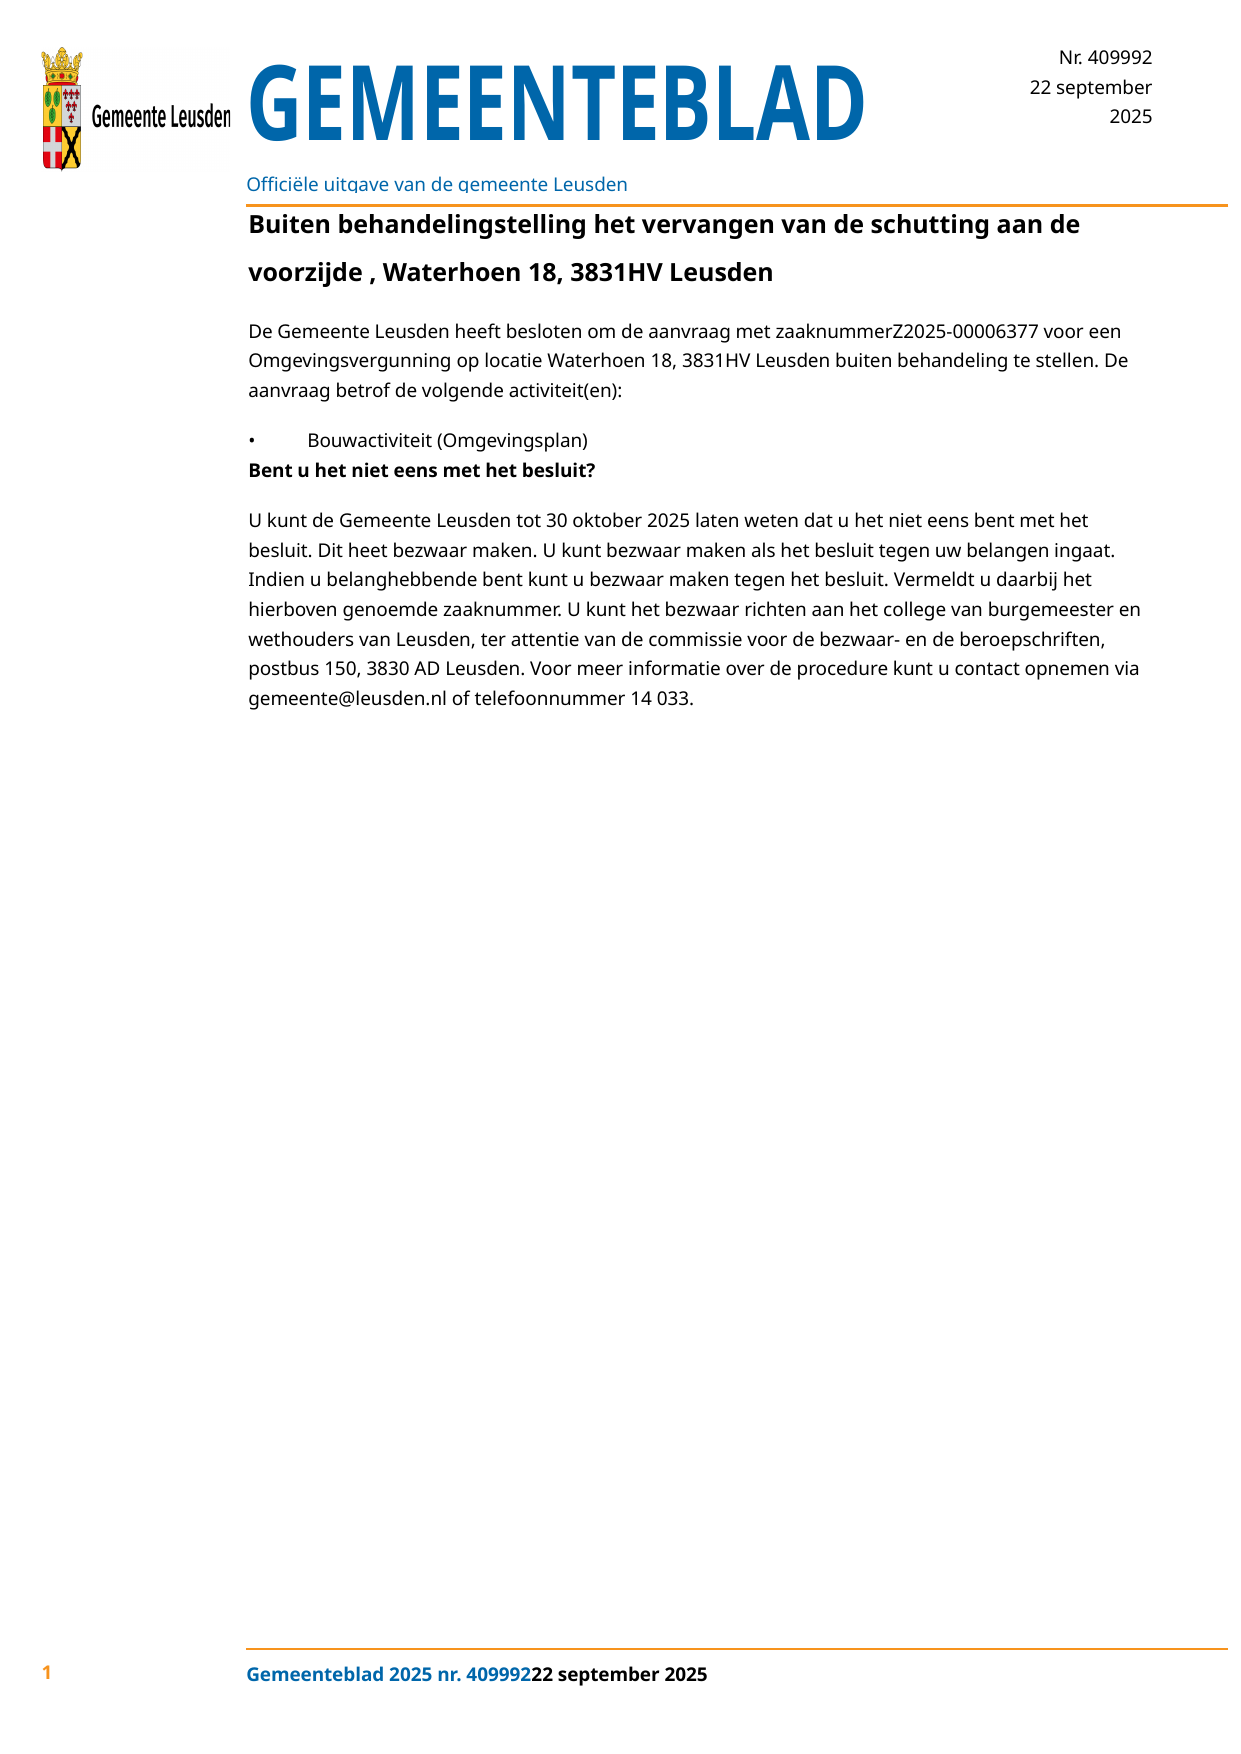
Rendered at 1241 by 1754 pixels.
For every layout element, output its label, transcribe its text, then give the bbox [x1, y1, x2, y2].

picture [41, 47, 231, 172]
text U kunt de Gemeente Leusden tot 30 oktober 2025 laten weten dat u het niet eens bent met het besluit. Dit heet bezwaar maken. U kunt bezwaar maken als het besluit tegen uw belangen ingaat. Indien u belanghebbende bent kunt u bezwaar maken tegen het besluit. Vermeldt u daarbij het hierboven genoemde zaaknummer. U kunt het bezwaar richten aan het college van burgemeester en wethouders van Leusden, ter attentie van de commissie voor de bezwaar- en de beroepschriften, postbus 150, 3830 AD Leusden. Voor meer informatie over de procedure kunt u contact opnemen via gemeente@leusden.nl of telefoonnummer 14 033. [248, 507, 1152, 711]
text Bent u het niet eens met het besluit? [248, 457, 1152, 483]
text De Gemeente Leusden heeft besloten om de aanvraag met zaaknummerZ2025-00006377 voor een Omgevingsvergunning op locatie Waterhoen 18, 3831HV Leusden buiten behandeling te stellen. De aanvraag betrof de volgende activiteit(en): [248, 318, 1152, 403]
text Buiten behandelingstelling het vervangen van de schutting aan de voorzijde , Waterhoen 18, 3831HV Leusden [248, 207, 1152, 288]
list Bouwactiviteit (Omgevingsplan) [248, 427, 1152, 453]
